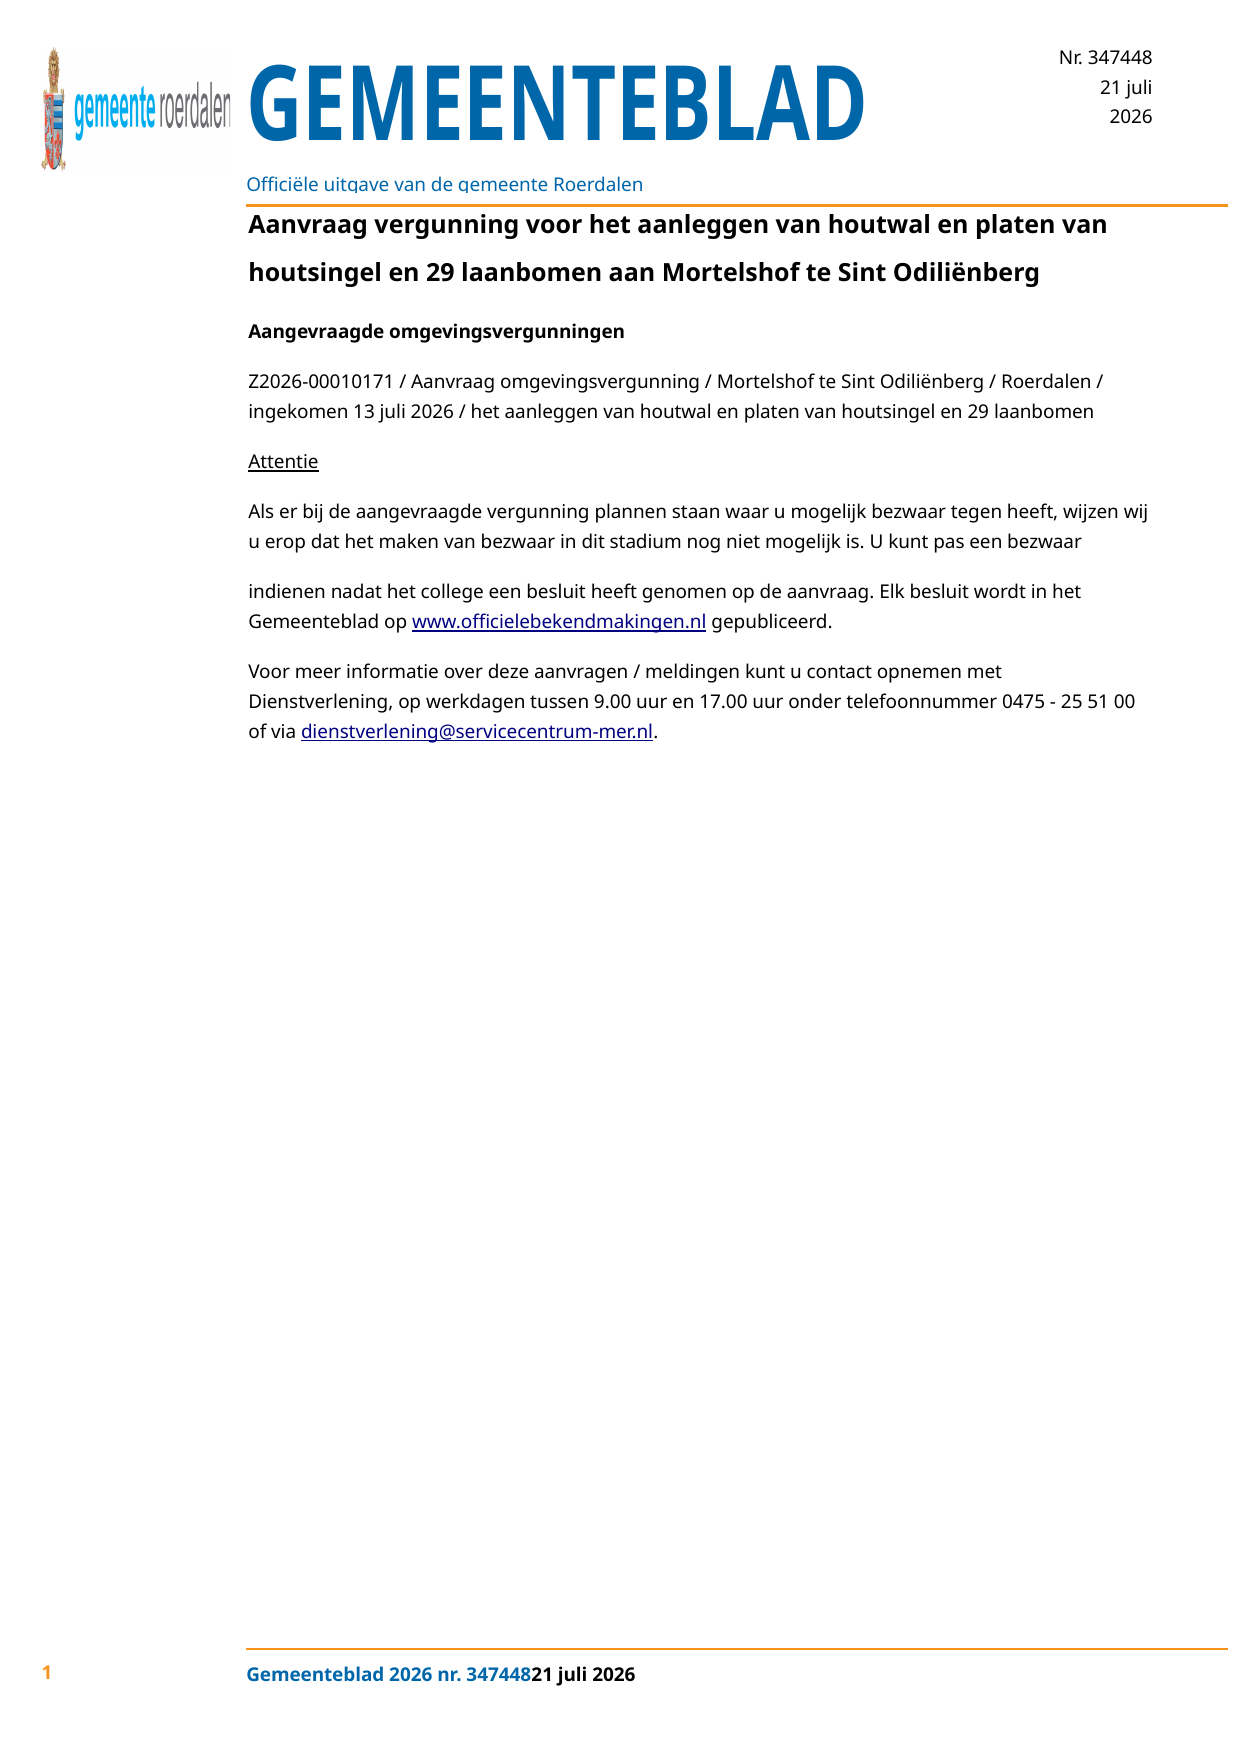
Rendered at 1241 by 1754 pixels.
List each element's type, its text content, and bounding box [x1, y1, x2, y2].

text Voor meer informatie over deze aanvragen / meldingen kunt u contact opnemen met Dienstverlening, op werkdagen tussen 9.00 uur en 17.00 uur onder telefoonnummer 0475 - 25 51 00 of via dienstverlening@servicecentrum-mer.nl. [248, 659, 1152, 744]
text Aangevraagde omgevingsvergunningen [248, 318, 1152, 344]
text indienen nadat het college een besluit heeft genomen op de aanvraag. Elk besluit wordt in het Gemeenteblad op www.officielebekendmakingen.nl gepubliceerd. [248, 579, 1152, 634]
text Attentie [248, 448, 1152, 474]
picture [41, 47, 231, 172]
text Aanvraag vergunning voor het aanleggen van houtwal en platen van houtsingel en 29 laanbomen aan Mortelshof te Sint Odiliënberg [248, 207, 1152, 288]
text Als er bij de aangevraagde vergunning plannen staan waar u mogelijk bezwaar tegen heeft, wijzen wij u erop dat het maken van bezwaar in dit stadium nog niet mogelijk is. U kunt pas een bezwaar [248, 499, 1152, 554]
text Z2026-00010171 / Aanvraag omgevingsvergunning / Mortelshof te Sint Odiliënberg / Roerdalen / ingekomen 13 juli 2026 / het aanleggen van houtwal en platen van houtsingel en 29 laanbomen [248, 368, 1152, 424]
